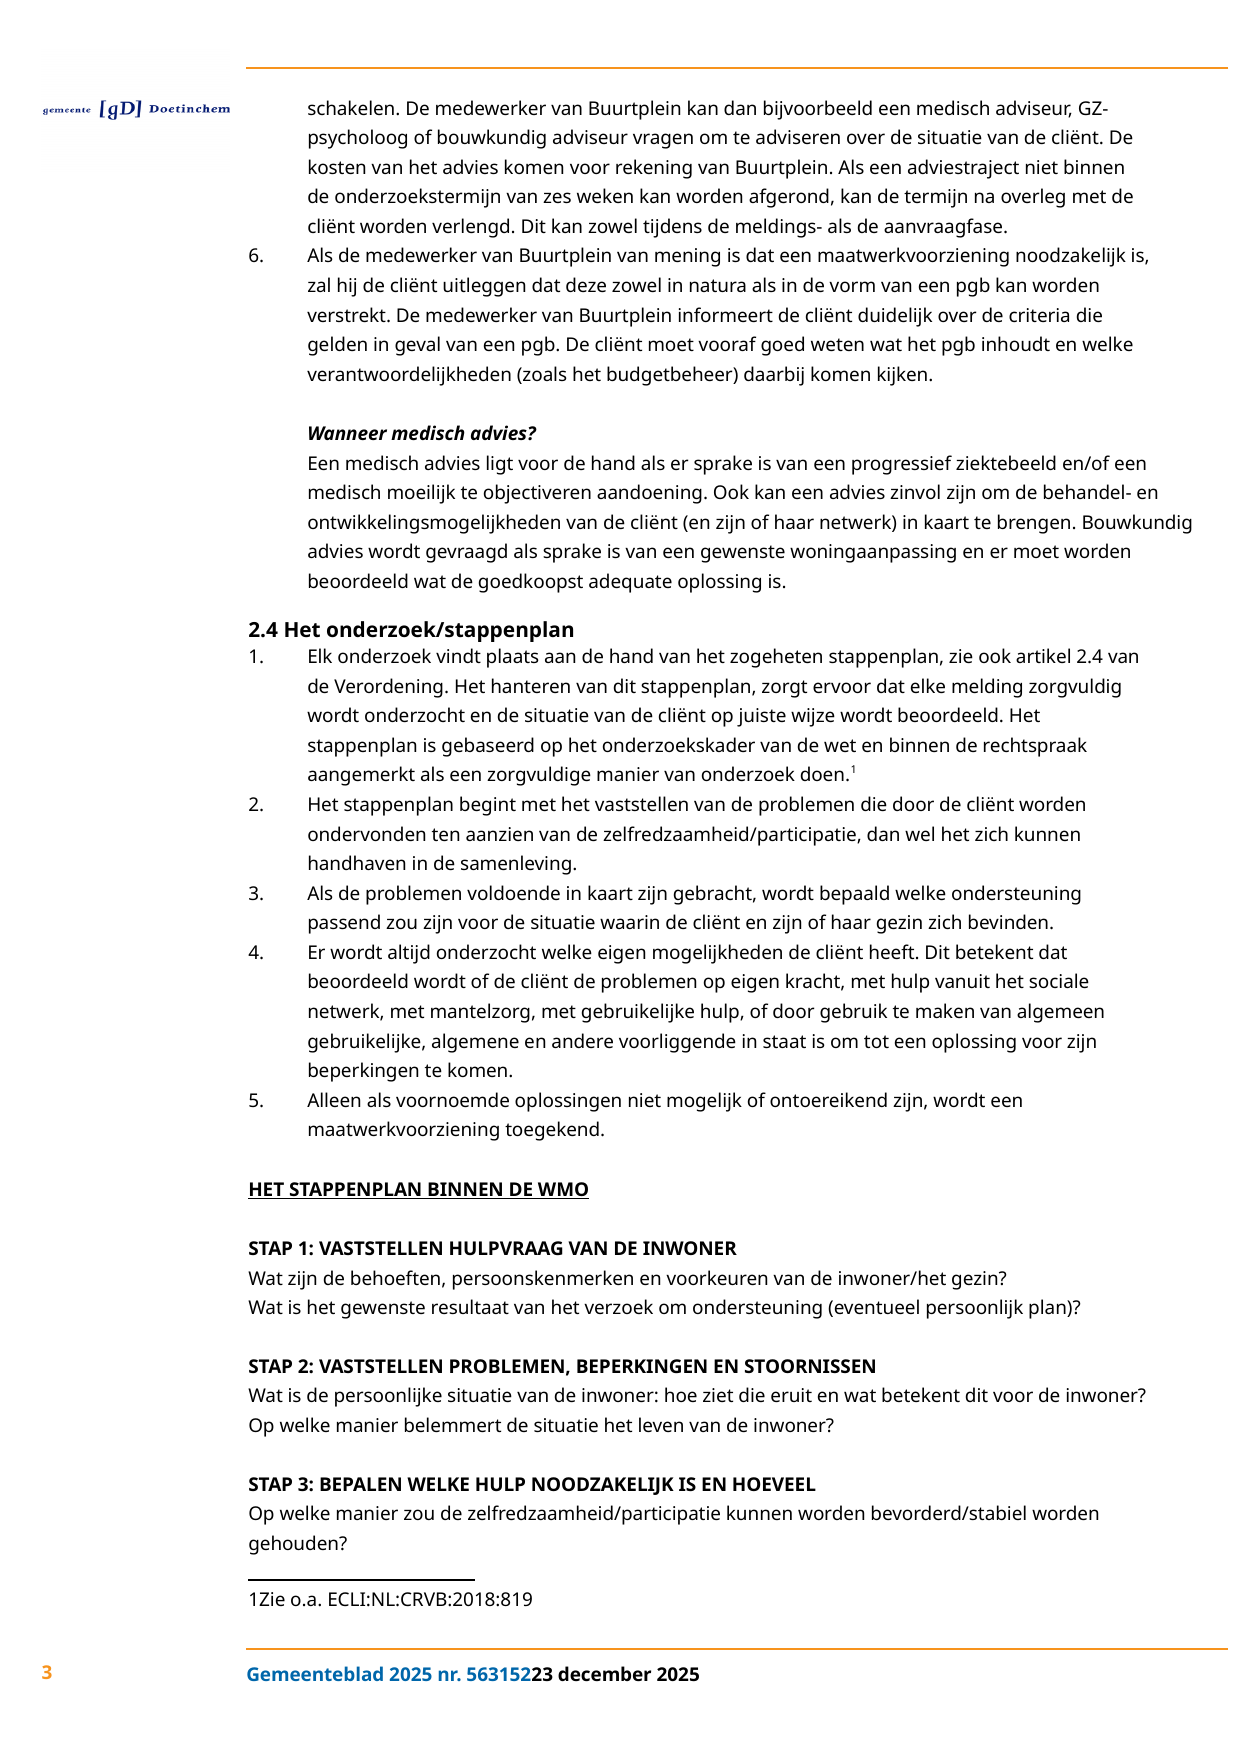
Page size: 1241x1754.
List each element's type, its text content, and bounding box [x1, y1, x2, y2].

table_header STAP 3: BEPALEN WELKE HULP NOODZAKELIJK IS EN HOEVEEL Op welke manier zou de zelfredzaamheid/participatie kunnen worden bevorderd/stabiel worden gehouden? [248, 1471, 1152, 1556]
list schakelen. De medewerker van Buurtplein kan dan bijvoorbeeld een medisch adviseur, GZ-psycholoog of bouwkundig adviseur vragen om te adviseren over de situatie van de cliënt. De kosten van het advies komen voor rekening van Buurtplein. Als een adviestraject niet binnen de onderzoekstermijn van zes weken kan worden afgerond, kan de termijn na overleg met de cliënt worden verlengd. Dit kan zowel tijdens de meldings- als de aanvraagfase. [248, 95, 1152, 239]
list Elk onderzoek vindt plaats aan de hand van het zogeheten stappenplan, zie ook artikel 2.4 van de Verordening. Het hanteren van dit stappenplan, zorgt ervoor dat elke melding zorgvuldig wordt onderzocht en de situatie van de cliënt op juiste wijze wordt beoordeeld. Het stappenplan is gebaseerd op het onderzoekskader van de wet en binnen de rechtspraak aangemerkt als een zorgvuldige manier van onderzoek doen. [248, 643, 1152, 787]
table_header STAP 2: VASTSTELLEN PROBLEMEN, BEPERKINGEN EN STOORNISSEN Wat is de persoonlijke situatie van de inwoner: hoe ziet die eruit en wat betekent dit voor de inwoner? Op welke manier belemmert de situatie het leven van de inwoner? [248, 1353, 1152, 1438]
text 2.4 Het onderzoek/stappenplan [248, 615, 1152, 643]
list Als de medewerker van Buurtplein van mening is dat een maatwerkvoorziening noodzakelijk is, zal hij de cliënt uitleggen dat deze zowel in natura als in de vorm van een pgb kan worden verstrekt. De medewerker van Buurtplein informeert de cliënt duidelijk over de criteria die gelden in geval van een pgb. De cliënt moet vooraf goed weten wat het pgb inhoudt en welke verantwoordelijkheden (zoals het budgetbeheer) daarbij komen kijken. [248, 243, 1152, 387]
list Als de problemen voldoende in kaart zijn gebracht, wordt bepaald welke ondersteuning passend zou zijn voor de situatie waarin de cliënt en zijn of haar gezin zich bevinden. [248, 880, 1152, 935]
table_header Wanneer medisch advies? Een medisch advies ligt voor de hand als er sprake is van een progressief ziektebeeld en/of een medisch moeilijk te objectiveren aandoening. Ook kan een advies zinvol zijn om de behandel- en ontwikkelingsmogelijkheden van de cliënt (en zijn of haar netwerk) in kaart te brengen. Bouwkundig advies wordt gevraagd als sprake is van een gewenste woningaanpassing en er moet worden beoordeeld wat de goedkoopst adequate oplossing is. [307, 420, 1211, 594]
list Er wordt altijd onderzocht welke eigen mogelijkheden de cliënt heeft. Dit betekent dat beoordeeld wordt of de cliënt de problemen op eigen kracht, met hulp vanuit het sociale netwerk, met mantelzorg, met gebruikelijke hulp, of door gebruik te maken van algemeen gebruikelijke, algemene en andere voorliggende in staat is om tot een oplossing voor zijn beperkingen te komen. [248, 939, 1152, 1083]
list Zie o.a. ECLI:NL:CRVB:2018:819 [248, 1586, 1152, 1612]
list Het stappenplan begint met het vaststellen van de problemen die door de cliënt worden ondervonden ten aanzien van de zelfredzaamheid/participatie, dan wel het zich kunnen handhaven in de samenleving. [248, 791, 1152, 876]
text HET STAPPENPLAN BINNEN DE WMO [248, 1176, 1152, 1202]
picture [41, 47, 231, 172]
list Alleen als voornoemde oplossingen niet mogelijk of ontoereikend zijn, wordt een maatwerkvoorziening toegekend. [248, 1087, 1152, 1142]
table_header STAP 1: VASTSTELLEN HULPVRAAG VAN DE INWONER Wat zijn de behoeften, persoonskenmerken en voorkeuren van de inwoner/het gezin? Wat is het gewenste resultaat van het verzoek om ondersteuning (eventueel persoonlijk plan)? [248, 1235, 1152, 1320]
